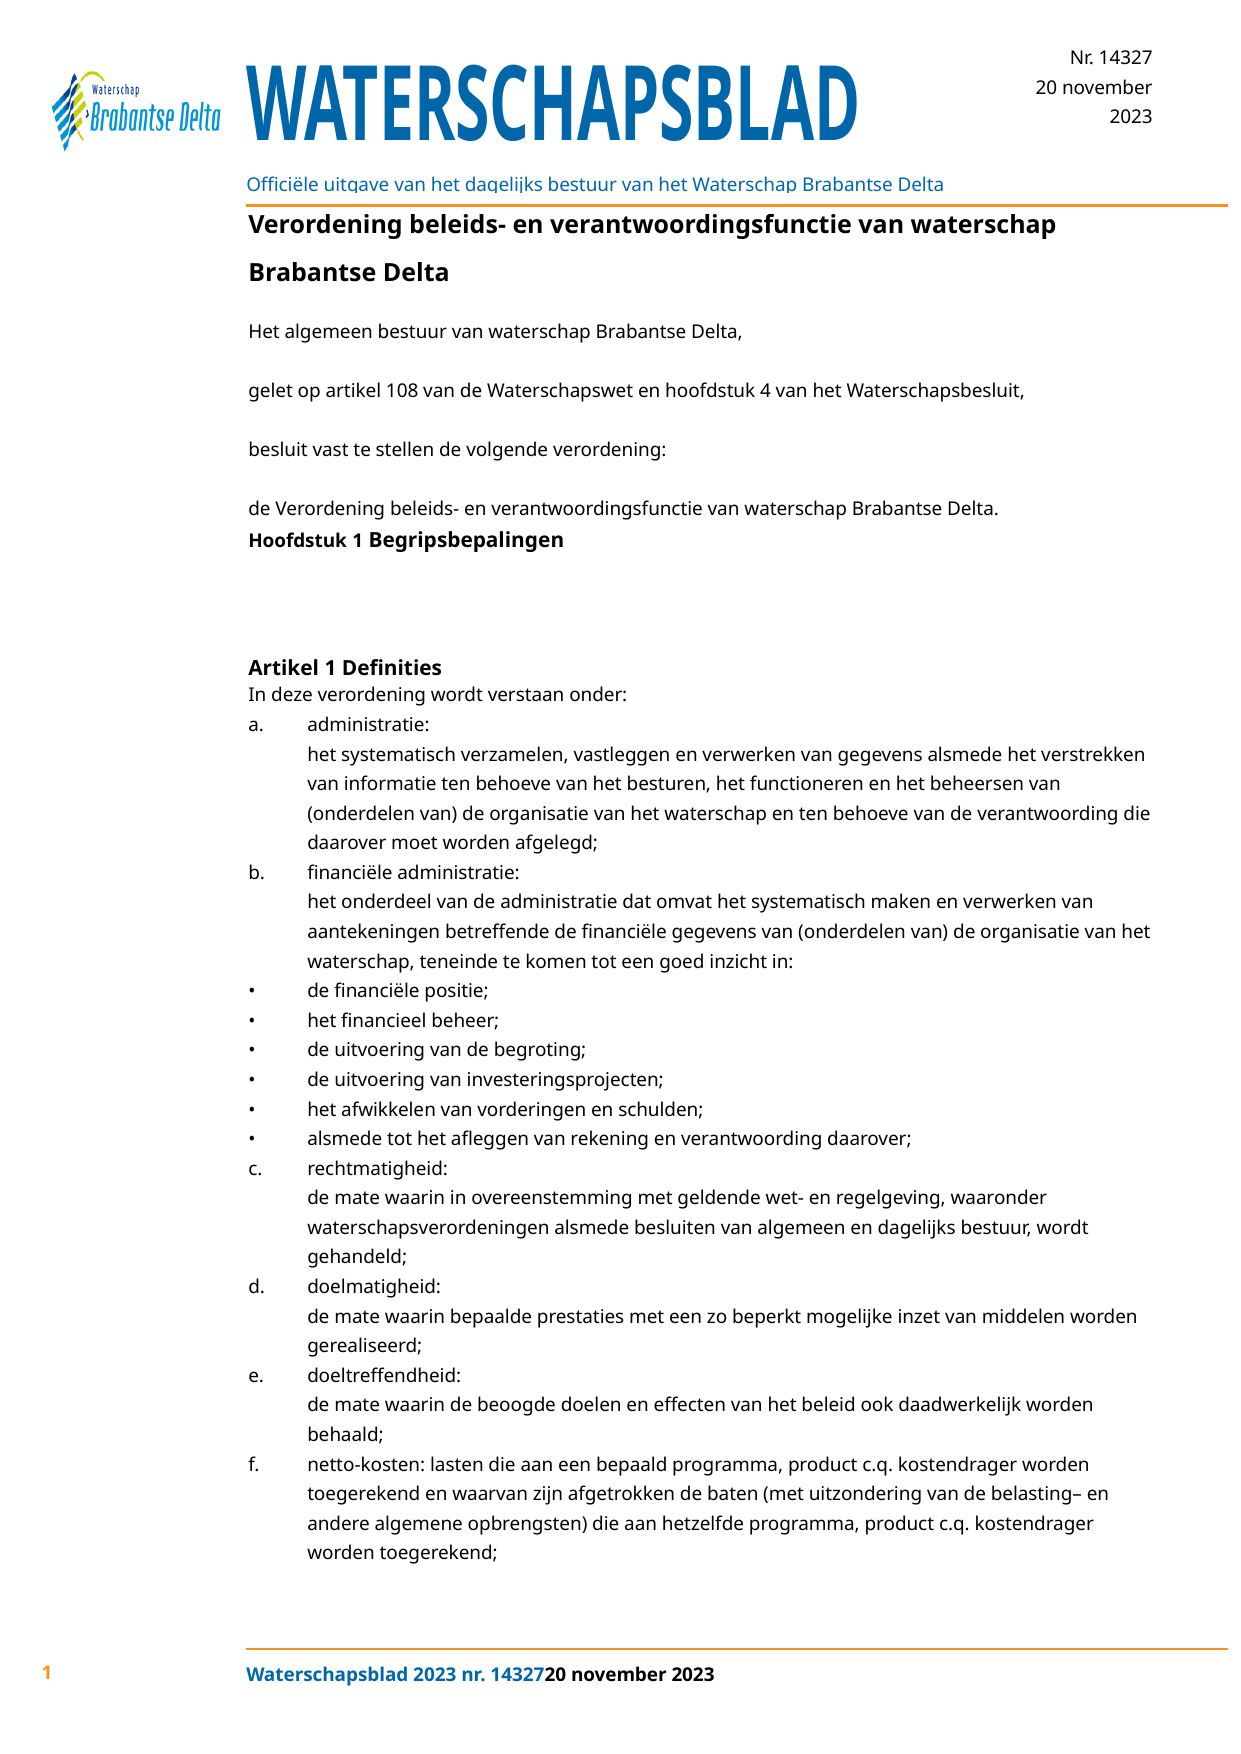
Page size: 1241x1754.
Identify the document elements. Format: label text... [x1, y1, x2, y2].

list de mate waarin in overeenstemming met geldende wet- en regelgeving, waaronder waterschapsverordeningen alsmede besluiten van algemeen en dagelijks bestuur, wordt gehandeld; [248, 1184, 1152, 1269]
text Artikel 1 Definities [248, 653, 1152, 682]
list het afwikkelen van vorderingen en schulden; [248, 1096, 1152, 1121]
text gelet op artikel 108 van de Waterschapswet en hoofdstuk 4 van het Waterschapsbesluit, [248, 377, 1152, 403]
list alsmede tot het afleggen van rekening en verantwoording daarover; [248, 1125, 1152, 1151]
list doelmatigheid: [248, 1273, 1152, 1299]
list de financiële positie; [248, 977, 1152, 1003]
list de uitvoering van de begroting; [248, 1037, 1152, 1062]
list financiële administratie: [248, 859, 1152, 885]
list de mate waarin bepaalde prestaties met een zo beperkt mogelijke inzet van middelen worden gerealiseerd; [248, 1303, 1152, 1358]
list doeltreffendheid: [248, 1362, 1152, 1388]
list netto-kosten: lasten die aan een bepaald programma, product c.q. kostendrager worden toegerekend en waarvan zijn afgetrokken de baten (met uitzondering van de belasting– en andere algemene opbrengsten) die aan hetzelfde programma, product c.q. kostendrager worden toegerekend; [248, 1451, 1152, 1565]
text Het algemeen bestuur van waterschap Brabantse Delta, [248, 318, 1152, 344]
list het onderdeel van de administratie dat omvat het systematisch maken en verwerken van aantekeningen betreffende de financiële gegevens van (onderdelen van) de organisatie van het waterschap, teneinde te komen tot een goed inzicht in: [248, 889, 1152, 973]
text besluit vast te stellen de volgende verordening: [248, 436, 1152, 462]
text de Verordening beleids- en verantwoordingsfunctie van waterschap Brabantse Delta. [248, 495, 1152, 521]
text Hoofdstuk 1 Begripsbepalingen [248, 525, 1152, 553]
list het financieel beheer; [248, 1007, 1152, 1033]
text In deze verordening wordt verstaan onder: [248, 682, 1152, 707]
text Verordening beleids- en verantwoordingsfunctie van waterschap Brabantse Delta [248, 207, 1152, 288]
list administratie: [248, 711, 1152, 737]
list de mate waarin de beoogde doelen en effecten van het beleid ook daadwerkelijk worden behaald; [248, 1392, 1152, 1447]
list het systematisch verzamelen, vastleggen en verwerken van gegevens alsmede het verstrekken van informatie ten behoeve van het besturen, het functioneren en het beheersen van (onderdelen van) de organisatie van het waterschap en ten behoeve van de verantwoording die daarover moet worden afgelegd; [248, 741, 1152, 855]
list de uitvoering van investeringsprojecten; [248, 1066, 1152, 1092]
list rechtmatigheid: [248, 1155, 1152, 1181]
picture [41, 47, 231, 172]
